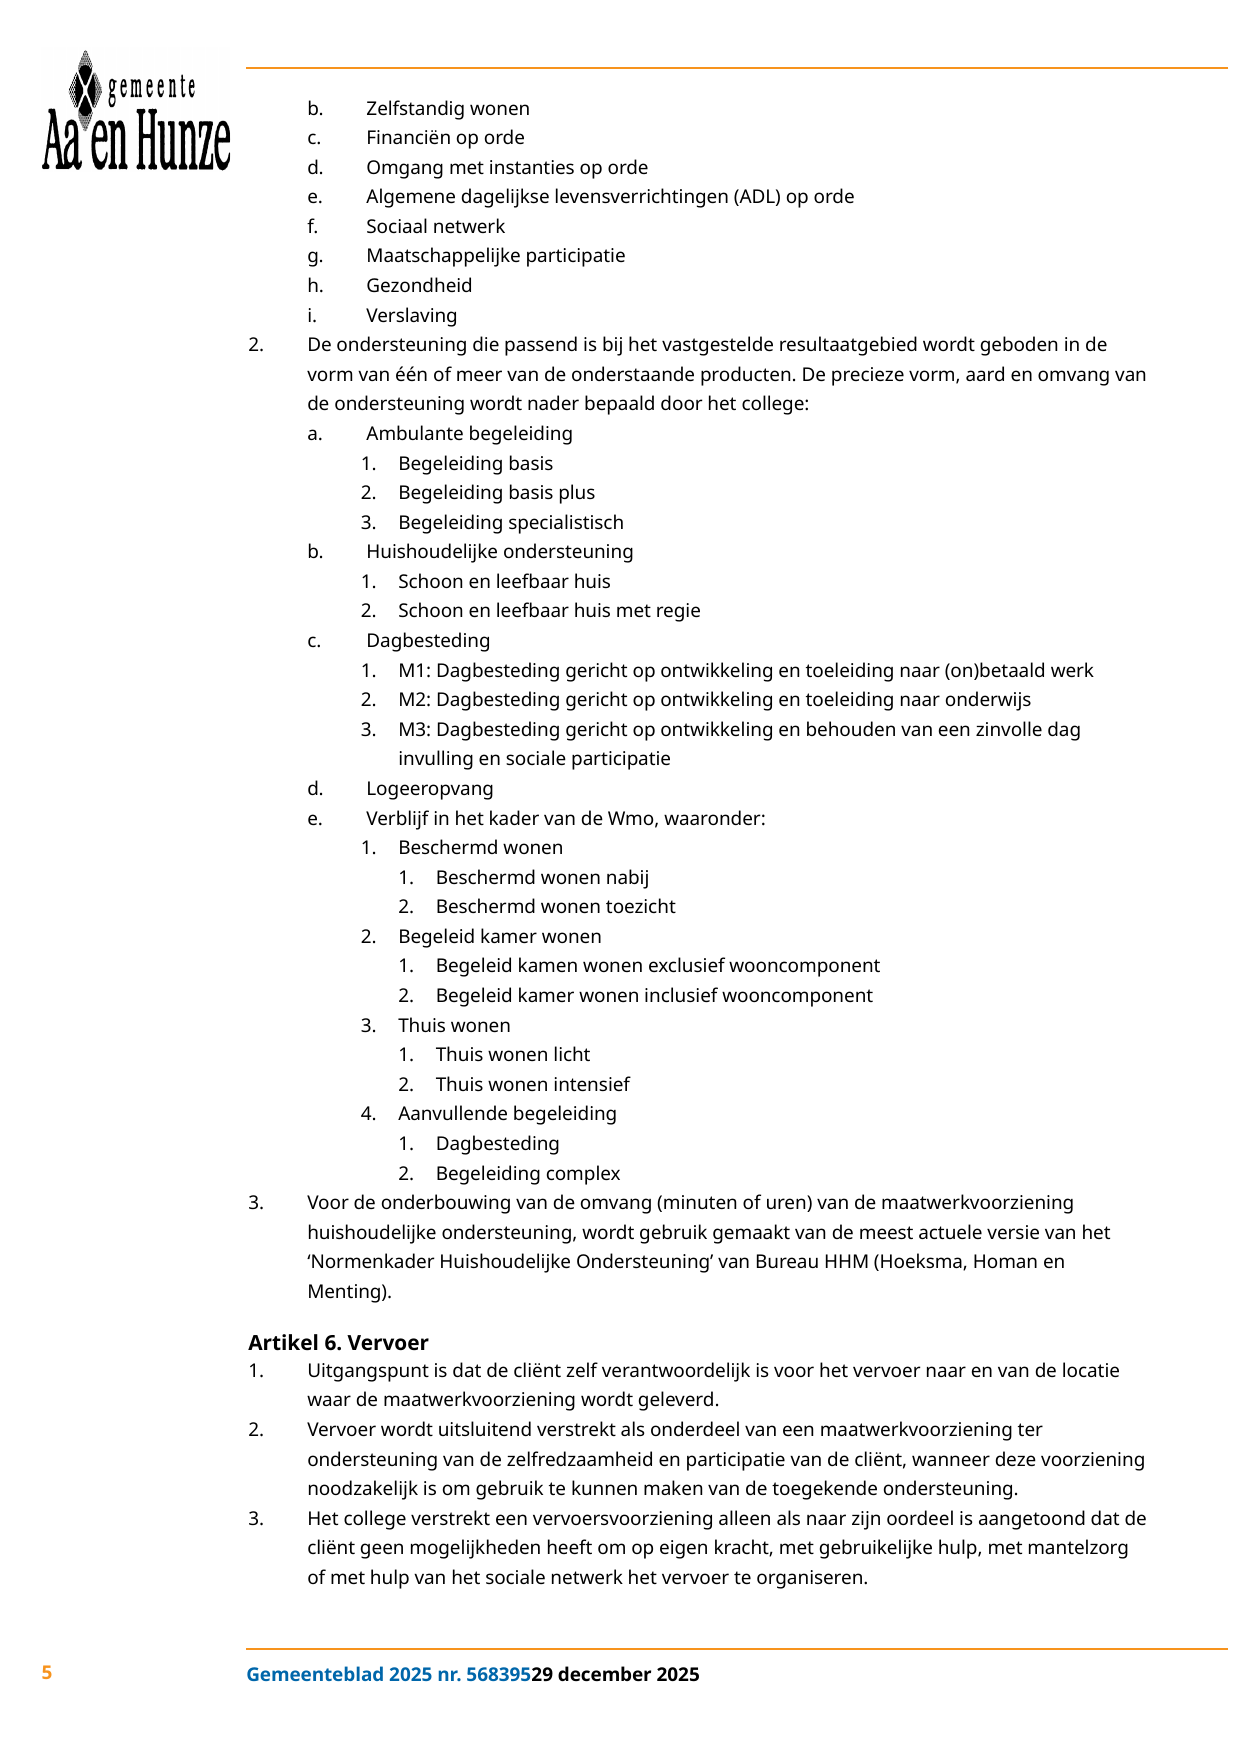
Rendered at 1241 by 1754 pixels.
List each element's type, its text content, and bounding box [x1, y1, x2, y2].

list Omgang met instanties op orde [307, 154, 1152, 180]
list Vervoer wordt uitsluitend verstrekt als onderdeel van een maatwerkvoorziening ter ondersteuning van de zelfredzaamheid en participatie van de cliënt, wanneer deze voorziening noodzakelijk is om gebruik te kunnen maken van de toegekende ondersteuning. [248, 1416, 1152, 1501]
list Aanvullende begeleiding [361, 1101, 1152, 1126]
list Sociaal netwerk [307, 213, 1152, 239]
list Begeleid kamer wonen [361, 923, 1152, 949]
list Begeleiding basis plus [361, 479, 1152, 505]
list Thuis wonen licht [398, 1041, 1152, 1067]
list Verblijf in het kader van de Wmo, waaronder: [307, 805, 1152, 831]
list Zelfstandig wonen [307, 95, 1152, 121]
list Uitgangspunt is dat de cliënt zelf verantwoordelijk is voor het vervoer naar en van de locatie waar de maatwerkvoorziening wordt geleverd. [248, 1357, 1152, 1412]
list Beschermd wonen [361, 834, 1152, 860]
list M3: Dagbesteding gericht op ontwikkeling en behouden van een zinvolle dag invulling en sociale participatie [361, 716, 1152, 771]
list Schoon en leefbaar huis [361, 568, 1152, 594]
list Gezondheid [307, 272, 1152, 298]
list Maatschappelijke participatie [307, 243, 1152, 268]
list Beschermd wonen toezicht [398, 893, 1152, 919]
list Thuis wonen [361, 1012, 1152, 1038]
list Begeleid kamen wonen exclusief wooncomponent [398, 953, 1152, 978]
list Huishoudelijke ondersteuning [307, 538, 1152, 564]
list Begeleiding basis [361, 450, 1152, 476]
list Dagbesteding [307, 627, 1152, 653]
list Thuis wonen intensief [398, 1071, 1152, 1097]
list Beschermd wonen nabij [398, 864, 1152, 890]
list Verslaving [307, 302, 1152, 328]
list M2: Dagbesteding gericht op ontwikkeling en toeleiding naar onderwijs [361, 686, 1152, 712]
list Algemene dagelijkse levensverrichtingen (ADL) op orde [307, 183, 1152, 209]
list Dagbesteding [398, 1130, 1152, 1156]
list Voor de onderbouwing van de omvang (minuten of uren) van de maatwerkvoorziening huishoudelijke ondersteuning, wordt gebruik gemaakt van de meest actuele versie van het ‘Normenkader Huishoudelijke Ondersteuning’ van Bureau HHM (Hoeksma, Homan en Menting). [248, 1189, 1152, 1304]
list Financiën op orde [307, 124, 1152, 150]
list De ondersteuning die passend is bij het vastgestelde resultaatgebied wordt geboden in de vorm van één of meer van de onderstaande producten. De precieze vorm, aard en omvang van de ondersteuning wordt nader bepaald door het college: [248, 331, 1152, 416]
list Begeleid kamer wonen inclusief wooncomponent [398, 982, 1152, 1008]
list Ambulante begeleiding [307, 420, 1152, 446]
list Het college verstrekt een vervoersvoorziening alleen als naar zijn oordeel is aangetoond dat de cliënt geen mogelijkheden heeft om op eigen kracht, met gebruikelijke hulp, met mantelzorg of met hulp van het sociale netwerk het vervoer te organiseren. [248, 1505, 1152, 1590]
list M1: Dagbesteding gericht op ontwikkeling en toeleiding naar (on)betaald werk [361, 657, 1152, 683]
list Begeleiding specialistisch [361, 509, 1152, 535]
list Logeeropvang [307, 775, 1152, 801]
picture [41, 47, 231, 172]
list Begeleiding complex [398, 1160, 1152, 1186]
text Artikel 6. Vervoer [248, 1328, 1152, 1357]
list Schoon en leefbaar huis met regie [361, 598, 1152, 623]
